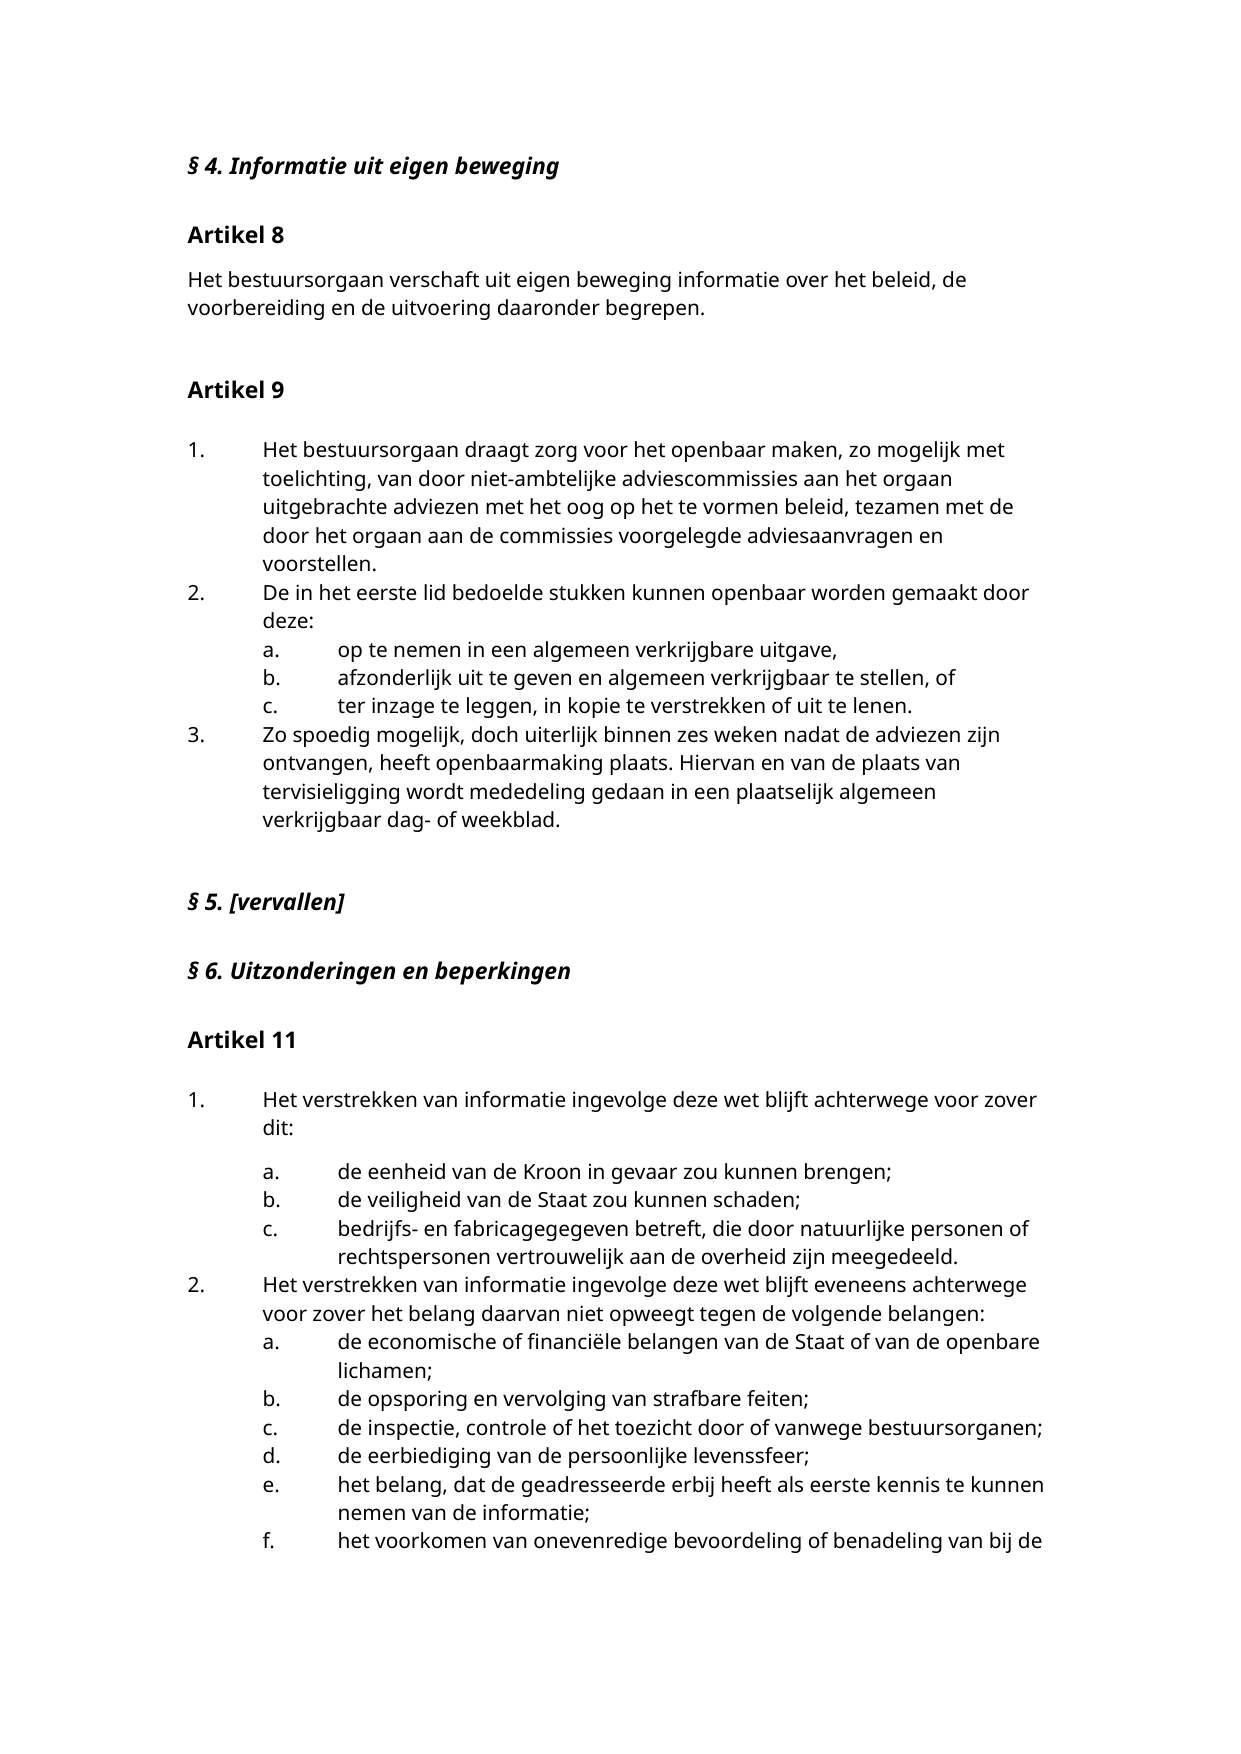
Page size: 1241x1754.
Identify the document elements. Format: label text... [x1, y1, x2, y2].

list op te nemen in een algemeen verkrijgbare uitgave, [262, 635, 1053, 663]
subtitle § 6. Uitzonderingen en beperkingen [187, 955, 1053, 986]
subtitle Artikel 8 [187, 219, 1053, 250]
list afzonderlijk uit te geven en algemeen verkrijgbaar te stellen, of [262, 663, 1053, 692]
list het belang, dat de geadresseerde erbij heeft als eerste kennis te kunnen nemen van de informatie; [262, 1470, 1053, 1527]
list de inspectie, controle of het toezicht door of vanwege bestuursorganen; [262, 1413, 1053, 1441]
subtitle Artikel 11 [187, 1024, 1053, 1055]
list de economische of financiële belangen van de Staat of van de openbare lichamen; [262, 1327, 1053, 1384]
list Het bestuursorgaan draagt zorg voor het openbaar maken, zo mogelijk met toelichting, van door niet-ambtelijke adviescommissies aan het orgaan uitgebrachte adviezen met het oog op het te vormen beleid, tezamen met de door het orgaan aan de commissies voorgelegde adviesaanvragen en voorstellen. [187, 436, 1053, 578]
list Zo spoedig mogelijk, doch uiterlijk binnen zes weken nadat de adviezen zijn ontvangen, heeft openbaarmaking plaats. Hiervan en van de plaats van tervisieligging wordt mededeling gedaan in een plaatselijk algemeen verkrijgbaar dag- of weekblad. [187, 720, 1053, 834]
list Het verstrekken van informatie ingevolge deze wet blijft achterwege voor zover dit: [187, 1085, 1053, 1142]
subtitle § 5. [vervallen] [187, 886, 1053, 917]
list Het verstrekken van informatie ingevolge deze wet blijft eveneens achterwege voor zover het belang daarvan niet opweegt tegen de volgende belangen: [187, 1271, 1053, 1327]
subtitle § 4. Informatie uit eigen beweging [187, 150, 1053, 181]
list De in het eerste lid bedoelde stukken kunnen openbaar worden gemaakt door deze: [187, 578, 1053, 635]
list de opsporing en vervolging van strafbare feiten; [262, 1384, 1053, 1413]
text Het bestuursorgaan verschaft uit eigen beweging informatie over het beleid, de voorbereiding en de uitvoering daaronder begrepen. [187, 265, 1053, 322]
list de veiligheid van de Staat zou kunnen schaden; [262, 1185, 1053, 1214]
list ter inzage te leggen, in kopie te verstrekken of uit te lenen. [262, 692, 1053, 720]
subtitle Artikel 9 [187, 374, 1053, 406]
list het voorkomen van onevenredige bevoordeling of benadeling van bij de [262, 1527, 1053, 1555]
list de eenheid van de Kroon in gevaar zou kunnen brengen; [262, 1157, 1053, 1185]
list bedrijfs- en fabricagegegeven betreft, die door natuurlijke personen of rechtspersonen vertrouwelijk aan de overheid zijn meegedeeld. [262, 1214, 1053, 1271]
list de eerbiediging van de persoonlijke levenssfeer; [262, 1441, 1053, 1470]
